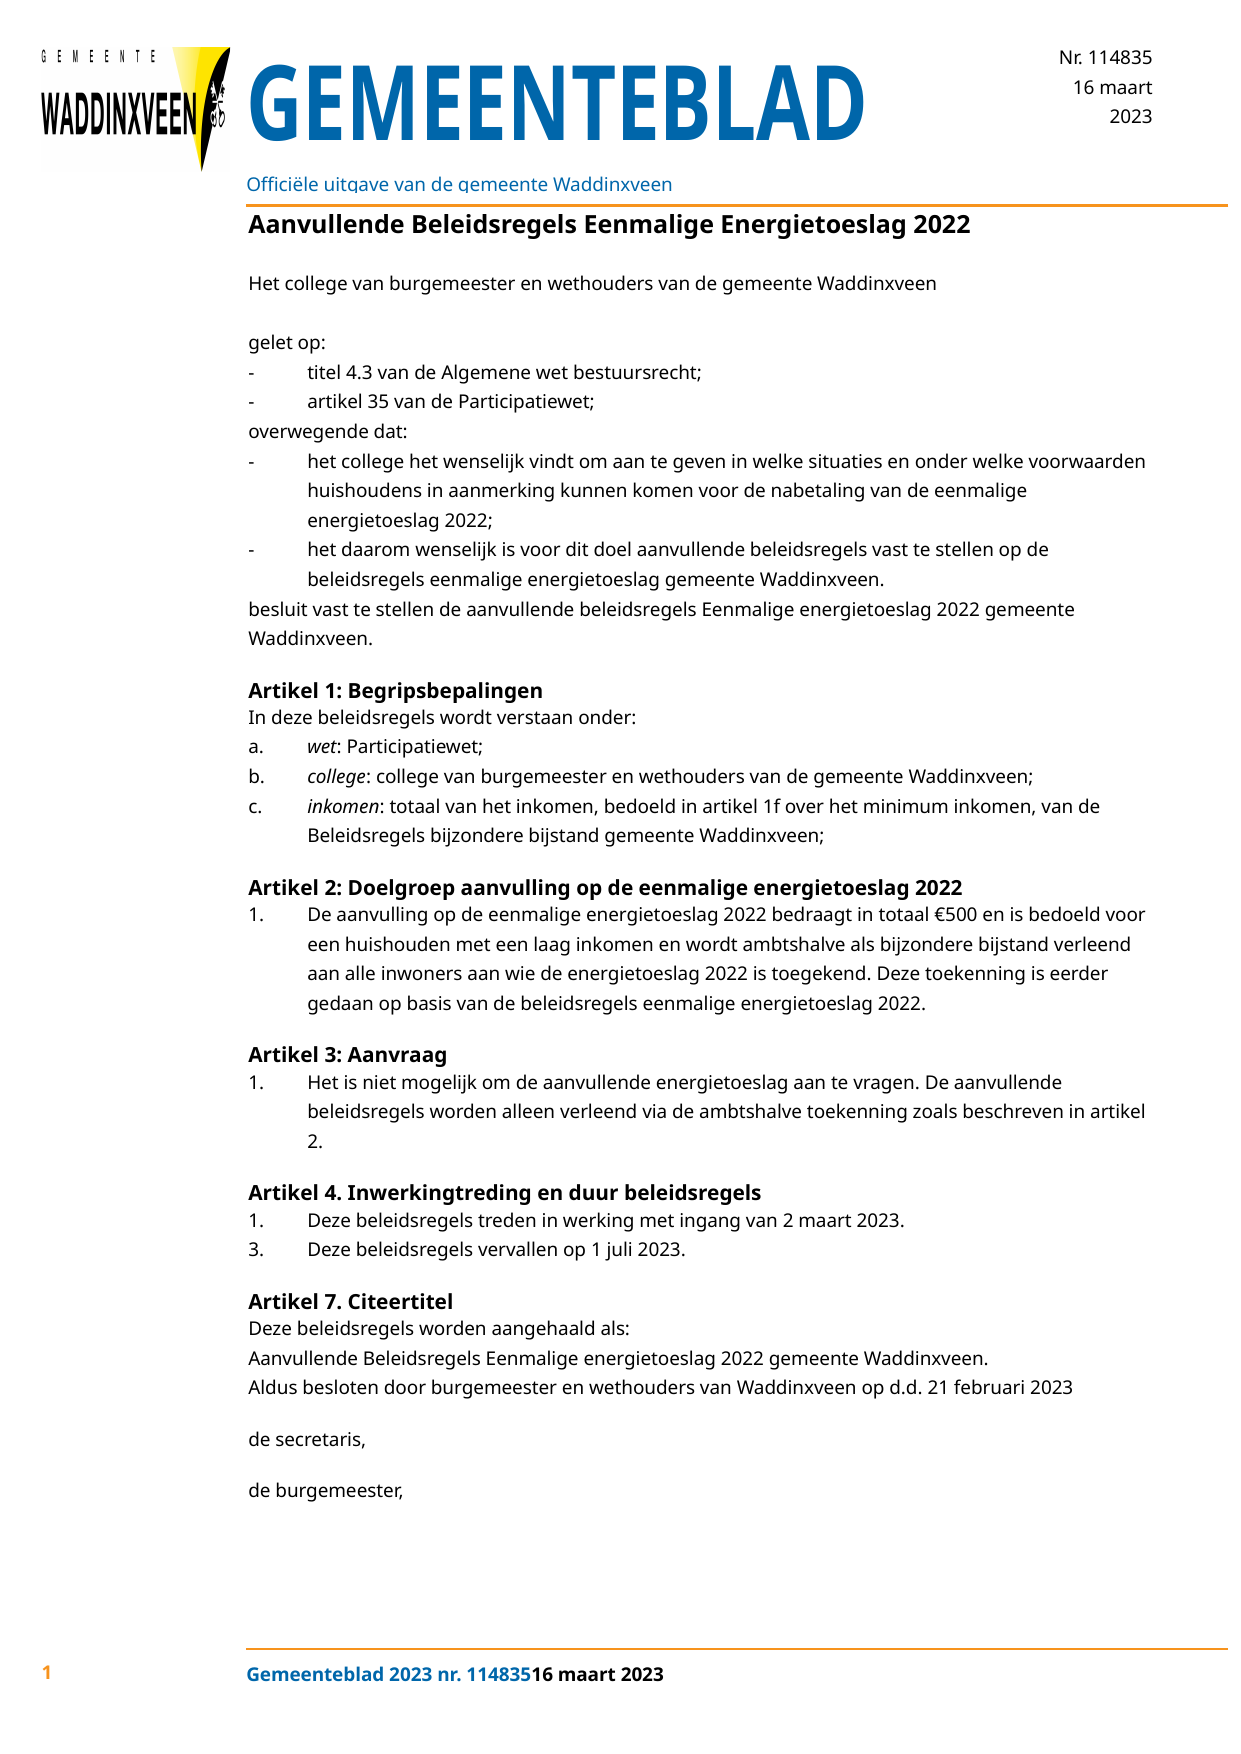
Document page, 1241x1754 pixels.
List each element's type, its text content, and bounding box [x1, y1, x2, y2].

text Aanvullende Beleidsregels Eenmalige Energietoeslag 2022 [248, 207, 1152, 241]
list Deze beleidsregels vervallen op 1 juli 2023. [248, 1237, 1152, 1262]
text Artikel 4. Inwerkingtreding en duur beleidsregels [248, 1178, 1152, 1207]
list het daarom wenselijk is voor dit doel aanvullende beleidsregels vast te stellen op de beleidsregels eenmalige energietoeslag gemeente Waddinxveen. [248, 537, 1152, 592]
list het college het wenselijk vindt om aan te geven in welke situaties en onder welke voorwaarden huishoudens in aanmerking kunnen komen voor de nabetaling van de eenmalige energietoeslag 2022; [248, 448, 1152, 533]
list Het is niet mogelijk om de aanvullende energietoeslag aan te vragen. De aanvullende beleidsregels worden alleen verleend via de ambtshalve toekenning zoals beschreven in artikel 2. [248, 1069, 1152, 1154]
text Aldus besloten door burgemeester en wethouders van Waddinxveen op d.d. 21 februari 2023 [248, 1374, 1152, 1400]
list titel 4.3 van de Algemene wet bestuursrecht; [248, 359, 1152, 385]
list wet: Participatiewet; [248, 734, 1152, 759]
text Artikel 2: Doelgroep aanvulling op de eenmalige energietoeslag 2022 [248, 873, 1152, 901]
text de burgemeester, [248, 1477, 1152, 1503]
list De aanvulling op de eenmalige energietoeslag 2022 bedraagt in totaal €500 en is bedoeld voor een huishouden met een laag inkomen en wordt ambtshalve als bijzondere bijstand verleend aan alle inwoners aan wie de energietoeslag 2022 is toegekend. Deze toekenning is eerder gedaan op basis van de beleidsregels eenmalige energietoeslag 2022. [248, 901, 1152, 1016]
picture [41, 47, 231, 172]
text Deze beleidsregels worden aangehaald als: [248, 1315, 1152, 1341]
list inkomen: totaal van het inkomen, bedoeld in artikel 1f over het minimum inkomen, van de Beleidsregels bijzondere bijstand gemeente Waddinxveen; [248, 793, 1152, 848]
text besluit vast te stellen de aanvullende beleidsregels Eenmalige energietoeslag 2022 gemeente Waddinxveen. [248, 596, 1152, 651]
list Deze beleidsregels treden in werking met ingang van 2 maart 2023. [248, 1207, 1152, 1233]
text overwegende dat: [248, 418, 1152, 444]
text Artikel 3: Aanvraag [248, 1041, 1152, 1069]
text Artikel 1: Begripsbepalingen [248, 676, 1152, 704]
text In deze beleidsregels wordt verstaan onder: [248, 704, 1152, 730]
list college: college van burgemeester en wethouders van de gemeente Waddinxveen; [248, 763, 1152, 789]
text gelet op: [248, 329, 1152, 355]
text Aanvullende Beleidsregels Eenmalige energietoeslag 2022 gemeente Waddinxveen. [248, 1345, 1152, 1371]
text de secretaris, [248, 1426, 1152, 1452]
text Het college van burgemeester en wethouders van de gemeente Waddinxveen [248, 270, 1152, 296]
text Artikel 7. Citeertitel [248, 1287, 1152, 1315]
list artikel 35 van de Participatiewet; [248, 389, 1152, 414]
